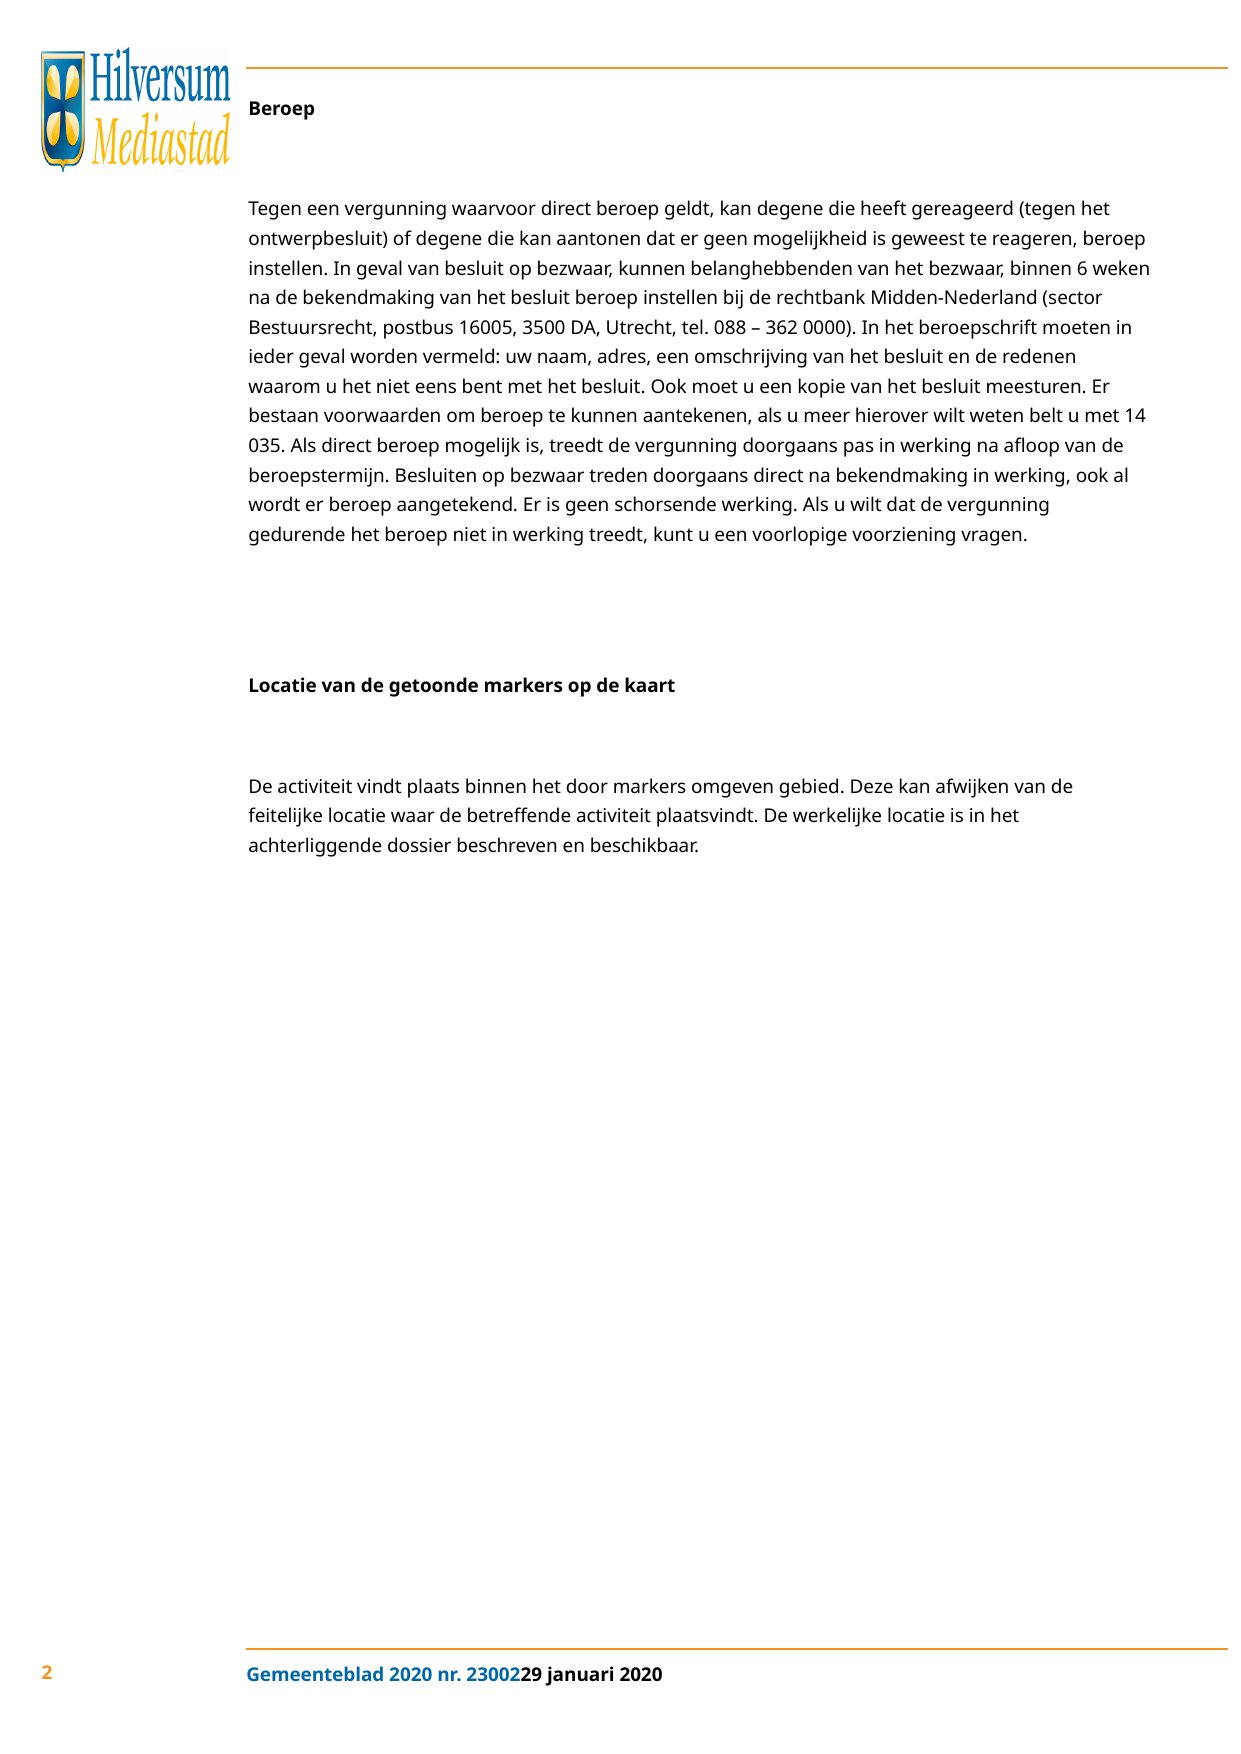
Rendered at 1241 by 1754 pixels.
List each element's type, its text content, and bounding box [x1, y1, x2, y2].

text Tegen een vergunning waarvoor direct beroep geldt, kan degene die heeft gereageerd (tegen het ontwerpbesluit) of degene die kan aantonen dat er geen mogelijkheid is geweest te reageren, beroep instellen. In geval van besluit op bezwaar, kunnen belanghebbenden van het bezwaar, binnen 6 weken na de bekendmaking van het besluit beroep instellen bij de rechtbank Midden-Nederland (sector Bestuursrecht, postbus 16005, 3500 DA, Utrecht, tel. 088 – 362 0000). In het beroepschrift moeten in ieder geval worden vermeld: uw naam, adres, een omschrijving van het besluit en de redenen waarom u het niet eens bent met het besluit. Ook moet u een kopie van het besluit meesturen. Er bestaan voorwaarden om beroep te kunnen aantekenen, als u meer hierover wilt weten belt u met 14 035. Als direct beroep mogelijk is, treedt de vergunning doorgaans pas in werking na afloop van de beroepstermijn. Besluiten op bezwaar treden doorgaans direct na bekendmaking in werking, ook al wordt er beroep aangetekend. Er is geen schorsende werking. Als u wilt dat de vergunning gedurende het beroep niet in werking treedt, kunt u een voorlopige voorziening vragen. [248, 196, 1152, 547]
text Locatie van de getoonde markers op de kaart [248, 672, 1152, 698]
text Beroep [248, 95, 1152, 121]
picture [41, 47, 231, 172]
text De activiteit vindt plaats binnen het door markers omgeven gebied. Deze kan afwijken van de feitelijke locatie waar de betreffende activiteit plaatsvindt. De werkelijke locatie is in het achterliggende dossier beschreven en beschikbaar. [248, 773, 1152, 858]
